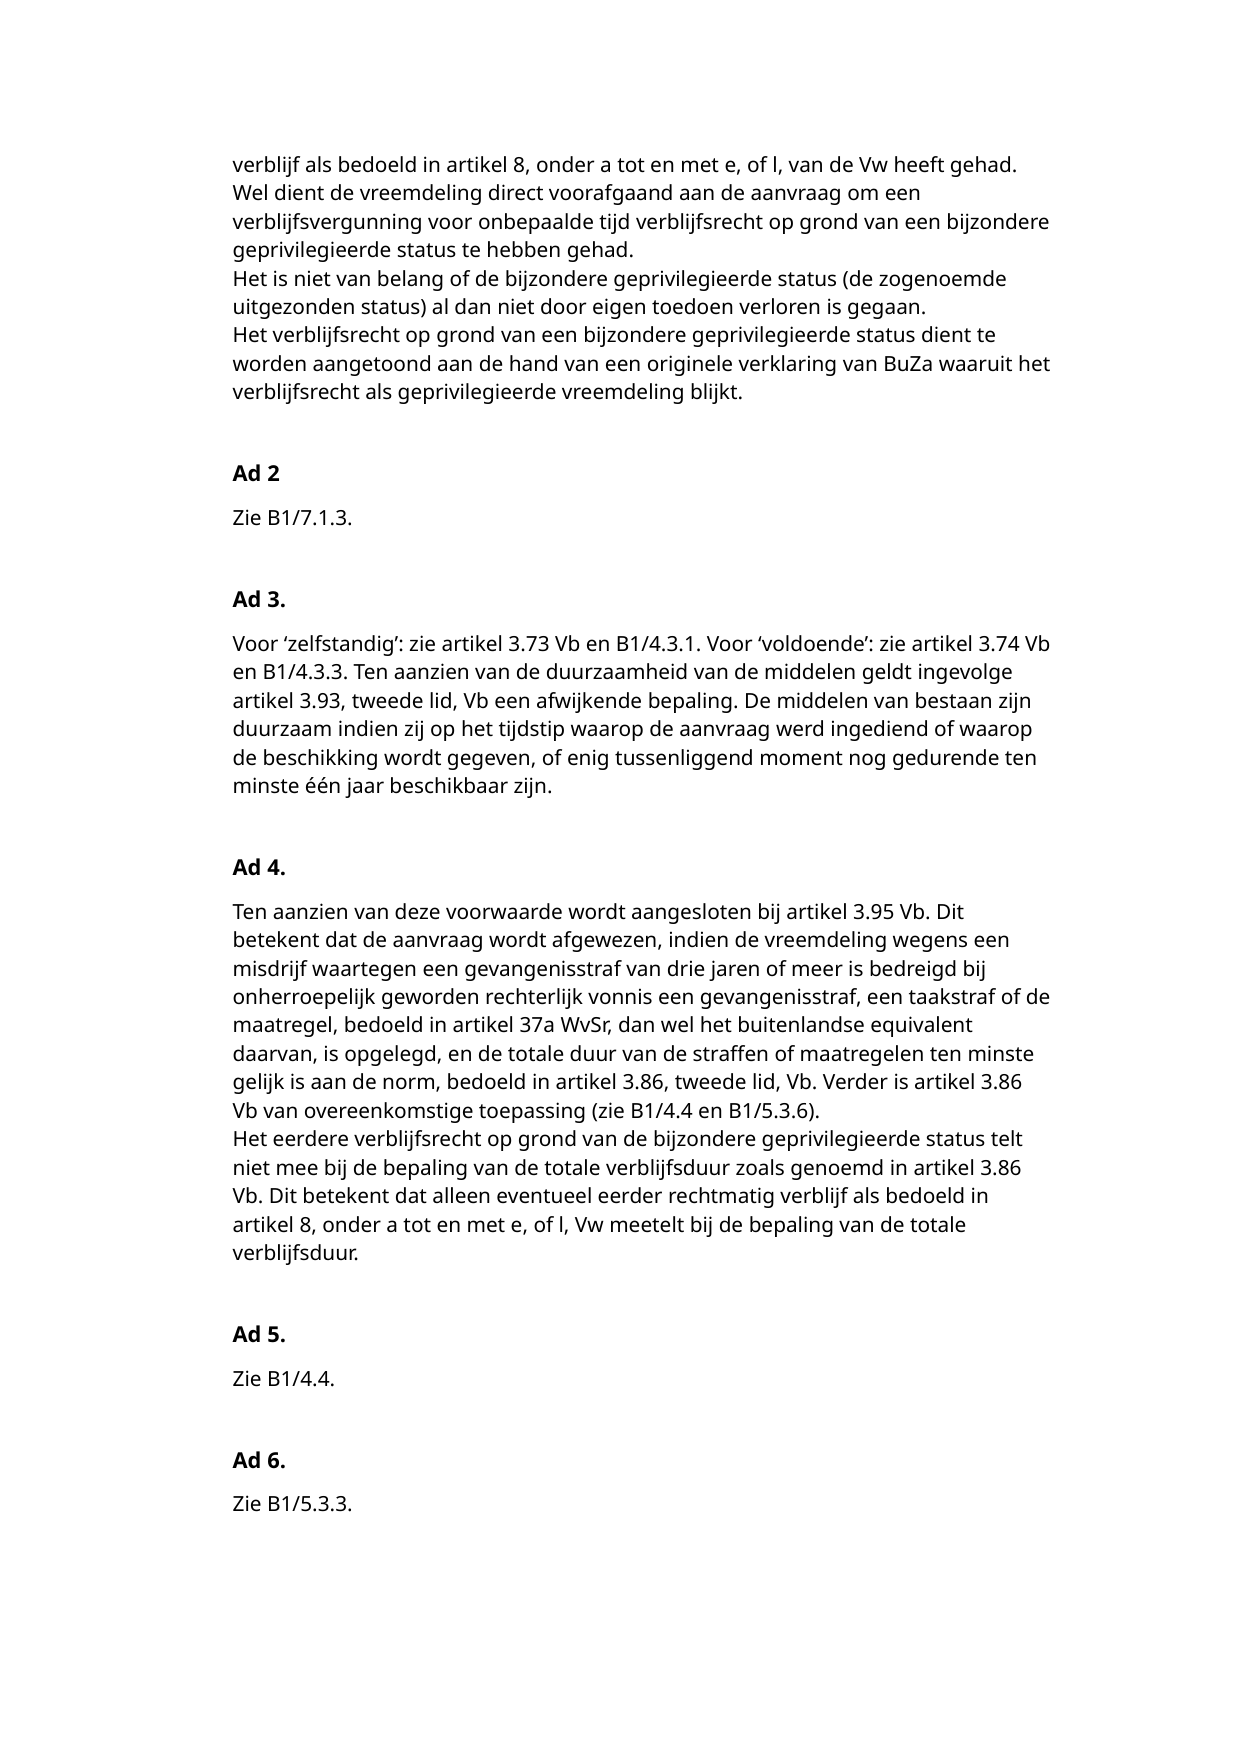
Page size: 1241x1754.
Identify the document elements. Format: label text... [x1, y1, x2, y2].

subtitle Ad 3. [232, 584, 1053, 614]
text Zie B1/7.1.3. [232, 503, 1053, 532]
subtitle Ad 6. [232, 1445, 1053, 1474]
text Voor ‘zelfstandig’: zie artikel 3.73 Vb en B1/4.3.1. Voor ‘voldoende’: zie artikel 3.74 Vb en B1/4.3.3. Ten aanzien van de duurzaamheid van de middelen geldt ingevolge artikel 3.93, tweede lid, Vb een afwijkende bepaling. De middelen van bestaan zijn duurzaam indien zij op het tijdstip waarop de aanvraag werd ingediend of waarop de beschikking wordt gegeven, of enig tussenliggend moment nog gedurende ten minste één jaar beschikbaar zijn. [232, 629, 1053, 799]
text verblijf als bedoeld in artikel 8, onder a tot en met e, of l, van de Vw heeft gehad. Wel dient de vreemdeling direct voorafgaand aan de aanvraag om een verblijfsvergunning voor onbepaalde tijd verblijfsrecht op grond van een bijzondere geprivilegieerde status te hebben gehad. [232, 150, 1053, 264]
subtitle Ad 5. [232, 1319, 1053, 1349]
subtitle Ad 4. [232, 852, 1053, 882]
text Zie B1/4.4. [232, 1364, 1053, 1392]
text Het eerdere verblijfsrecht op grond van de bijzondere geprivilegieerde status telt niet mee bij de bepaling van de totale verblijfsduur zoals genoemd in artikel 3.86 Vb. Dit betekent dat alleen eventueel eerder rechtmatig verblijf als bedoeld in artikel 8, onder a tot en met e, of l, Vw meetelt bij de bepaling van de totale verblijfsduur. [232, 1124, 1053, 1267]
text Zie B1/5.3.3. [232, 1489, 1053, 1518]
text Ten aanzien van deze voorwaarde wordt aangesloten bij artikel 3.95 Vb. Dit betekent dat de aanvraag wordt afgewezen, indien de vreemdeling wegens een misdrijf waartegen een gevangenisstraf van drie jaren of meer is bedreigd bij onherroepelijk geworden rechterlijk vonnis een gevangenisstraf, een taakstraf of de maatregel, bedoeld in artikel 37a WvSr, dan wel het buitenlandse equivalent daarvan, is opgelegd, en de totale duur van de straffen of maatregelen ten minste gelijk is aan de norm, bedoeld in artikel 3.86, tweede lid, Vb. Verder is artikel 3.86 Vb van overeenkomstige toepassing (zie B1/4.4 en B1/5.3.6). [232, 897, 1053, 1124]
text Het is niet van belang of de bijzondere geprivilegieerde status (de zogenoemde uitgezonden status) al dan niet door eigen toedoen verloren is gegaan. [232, 264, 1053, 321]
subtitle Ad 2 [232, 458, 1053, 488]
text Het verblijfsrecht op grond van een bijzondere geprivilegieerde status dient te worden aangetoond aan de hand van een originele verklaring van BuZa waaruit het verblijfsrecht als geprivilegieerde vreemdeling blijkt. [232, 321, 1053, 406]
